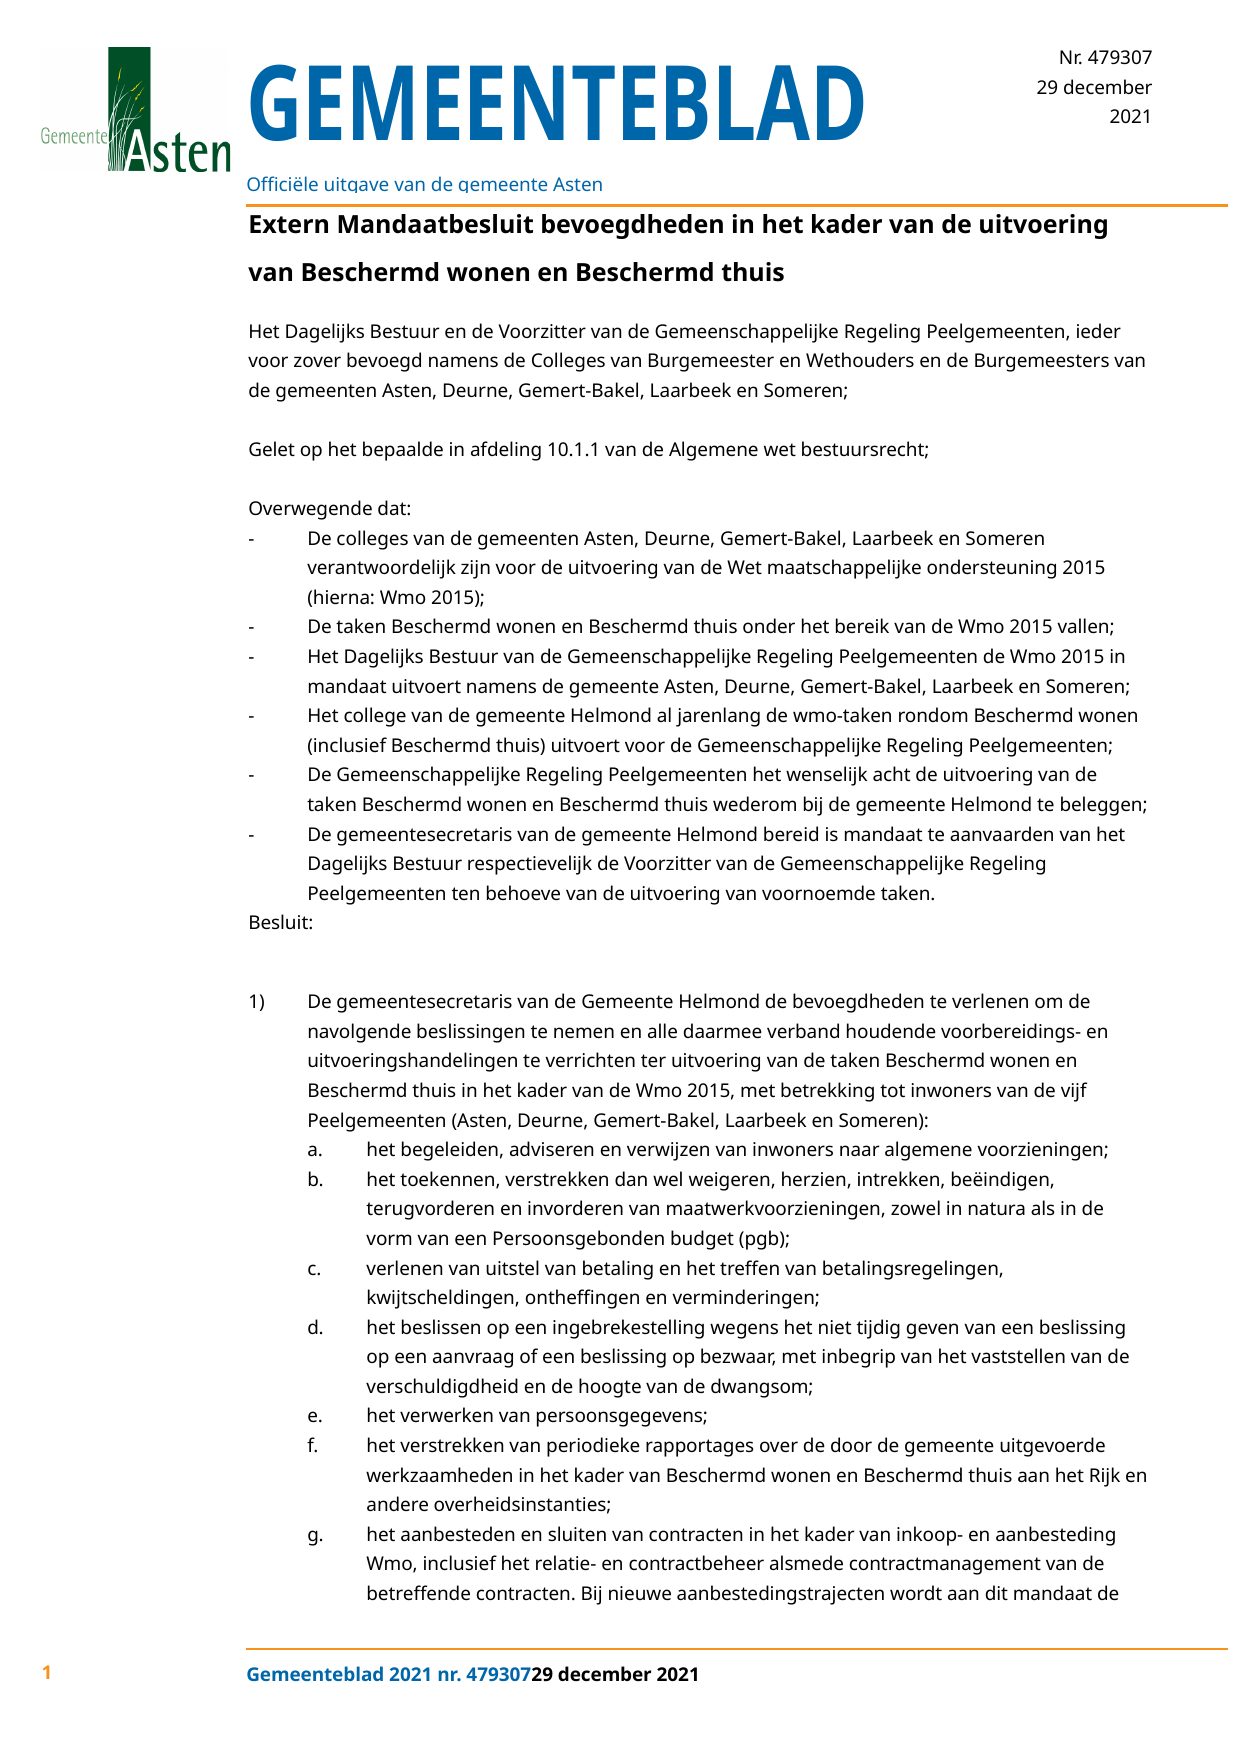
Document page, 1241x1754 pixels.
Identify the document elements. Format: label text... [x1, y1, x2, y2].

list het toekennen, verstrekken dan wel weigeren, herzien, intrekken, beëindigen, terugvorderen en invorderen van maatwerkvoorzieningen, zowel in natura als in de vorm van een Persoonsgebonden budget (pgb); [307, 1166, 1152, 1251]
list De gemeentesecretaris van de gemeente Helmond bereid is mandaat te aanvaarden van het Dagelijks Bestuur respectievelijk de Voorzitter van de Gemeenschappelijke Regeling Peelgemeenten ten behoeve van de uitvoering van voornoemde taken. [248, 821, 1152, 906]
list het verstrekken van periodieke rapportages over de door de gemeente uitgevoerde werkzaamheden in het kader van Beschermd wonen en Beschermd thuis aan het Rijk en andere overheidsinstanties; [307, 1432, 1152, 1517]
text Extern Mandaatbesluit bevoegdheden in het kader van de uitvoering van Beschermd wonen en Beschermd thuis [248, 207, 1152, 288]
text Besluit: [248, 909, 1152, 935]
list De gemeentesecretaris van de Gemeente Helmond de bevoegdheden te verlenen om de navolgende beslissingen te nemen en alle daarmee verband houdende voorbereidings- en uitvoeringshandelingen te verrichten ter uitvoering van de taken Beschermd wonen en Beschermd thuis in het kader van de Wmo 2015, met betrekking tot inwoners van de vijf Peelgemeenten (Asten, Deurne, Gemert-Bakel, Laarbeek en Someren): [248, 988, 1152, 1132]
list het verwerken van persoonsgegevens; [307, 1403, 1152, 1428]
list De Gemeenschappelijke Regeling Peelgemeenten het wenselijk acht de uitvoering van de taken Beschermd wonen en Beschermd thuis wederom bij de gemeente Helmond te beleggen; [248, 762, 1152, 817]
text Het Dagelijks Bestuur en de Voorzitter van de Gemeenschappelijke Regeling Peelgemeenten, ieder voor zover bevoegd namens de Colleges van Burgemeester en Wethouders en de Burgemeesters van de gemeenten Asten, Deurne, Gemert-Bakel, Laarbeek en Someren; [248, 318, 1152, 403]
list De colleges van de gemeenten Asten, Deurne, Gemert-Bakel, Laarbeek en Someren verantwoordelijk zijn voor de uitvoering van de Wet maatschappelijke ondersteuning 2015 (hierna: Wmo 2015); [248, 525, 1152, 610]
text Gelet op het bepaalde in afdeling 10.1.1 van de Algemene wet bestuursrecht; [248, 436, 1152, 462]
list verlenen van uitstel van betaling en het treffen van betalingsregelingen, kwijtscheldingen, ontheffingen en verminderingen; [307, 1255, 1152, 1310]
list het begeleiden, adviseren en verwijzen van inwoners naar algemene voorzieningen; [307, 1136, 1152, 1162]
list De taken Beschermd wonen en Beschermd thuis onder het bereik van de Wmo 2015 vallen; [248, 614, 1152, 639]
picture [41, 47, 231, 172]
list Het Dagelijks Bestuur van de Gemeenschappelijke Regeling Peelgemeenten de Wmo 2015 in mandaat uitvoert namens de gemeente Asten, Deurne, Gemert-Bakel, Laarbeek en Someren; [248, 643, 1152, 699]
list het aanbesteden en sluiten van contracten in het kader van inkoop- en aanbesteding Wmo, inclusief het relatie- en contractbeheer alsmede contractmanagement van de betreffende contracten. Bij nieuwe aanbestedingstrajecten wordt aan dit mandaat de [307, 1521, 1152, 1606]
text Overwegende dat: [248, 495, 1152, 521]
list het beslissen op een ingebrekestelling wegens het niet tijdig geven van een beslissing op een aanvraag of een beslissing op bezwaar, met inbegrip van het vaststellen van de verschuldigdheid en de hoogte van de dwangsom; [307, 1314, 1152, 1399]
list Het college van de gemeente Helmond al jarenlang de wmo-taken rondom Beschermd wonen (inclusief Beschermd thuis) uitvoert voor de Gemeenschappelijke Regeling Peelgemeenten; [248, 702, 1152, 758]
